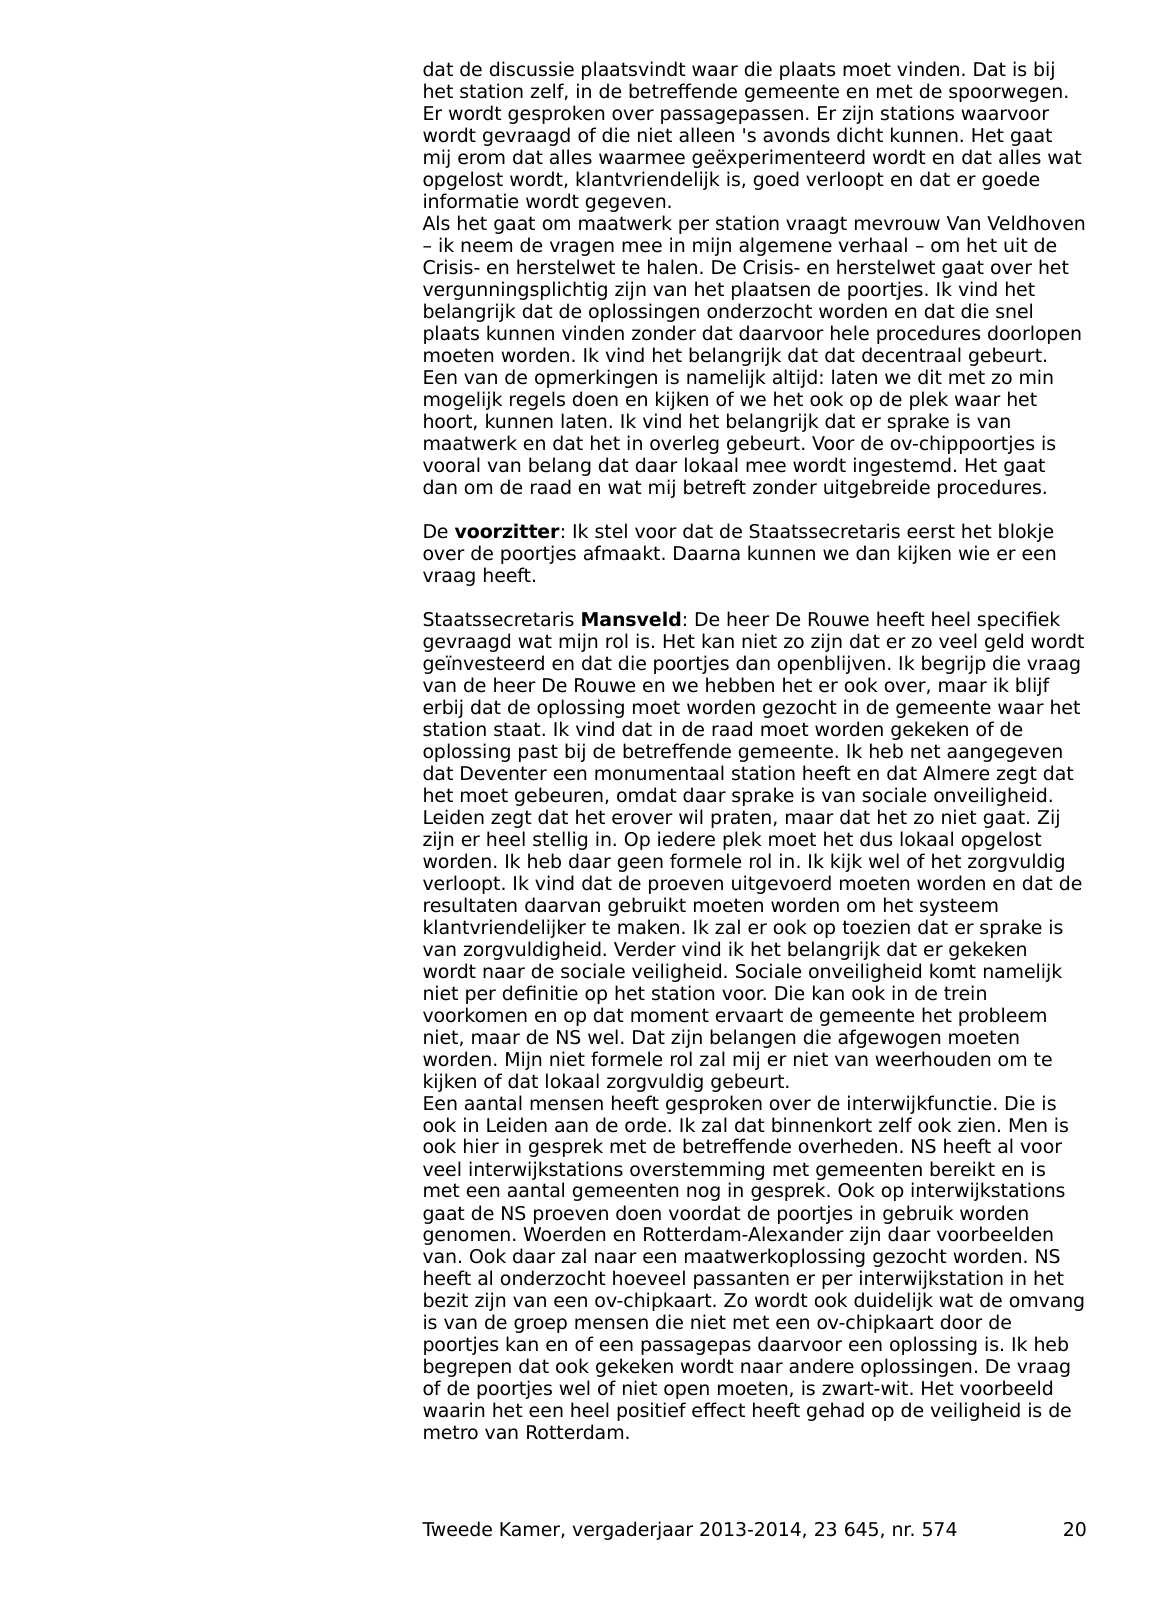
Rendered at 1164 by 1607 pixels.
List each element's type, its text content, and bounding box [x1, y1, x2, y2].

text dat de discussie plaatsvindt waar die plaats moet vinden. Dat is bij het station zelf, in de betreffende gemeente en met de spoorwegen. Er wordt gesproken over passagepassen. Er zijn stations waarvoor wordt gevraagd of die niet alleen 's avonds dicht kunnen. Het gaat mij erom dat alles waarmee geëxperimenteerd wordt en dat alles wat opgelost wordt, klantvriendelijk is, goed verloopt en dat er goede informatie wordt gegeven. [422, 59, 1087, 213]
text Staatssecretaris Mansveld: De heer De Rouwe heeft heel specifiek gevraagd wat mijn rol is. Het kan niet zo zijn dat er zo veel geld wordt geïnvesteerd en dat die poortjes dan openblijven. Ik begrijp die vraag van de heer De Rouwe en we hebben het er ook over, maar ik blijf erbij dat de oplossing moet worden gezocht in de gemeente waar het station staat. Ik vind dat in de raad moet worden gekeken of de oplossing past bij de betreffende gemeente. Ik heb net aangegeven dat Deventer een monumentaal station heeft en dat Almere zegt dat het moet gebeuren, omdat daar sprake is van sociale onveiligheid. Leiden zegt dat het erover wil praten, maar dat het zo niet gaat. Zij zijn er heel stellig in. Op iedere plek moet het dus lokaal opgelost worden. Ik heb daar geen formele rol in. Ik kijk wel of het zorgvuldig verloopt. Ik vind dat de proeven uitgevoerd moeten worden en dat de resultaten daarvan gebruikt moeten worden om het systeem klantvriendelijker te maken. Ik zal er ook op toezien dat er sprake is van zorgvuldigheid. Verder vind ik het belangrijk dat er gekeken wordt naar de sociale veiligheid. Sociale onveiligheid komt namelijk niet per definitie op het station voor. Die kan ook in de trein voorkomen en op dat moment ervaart de gemeente het probleem niet, maar de NS wel. Dat zijn belangen die afgewogen moeten worden. Mijn niet formele rol zal mij er niet van weerhouden om te kijken of dat lokaal zorgvuldig gebeurt. [422, 609, 1087, 1092]
text De voorzitter: Ik stel voor dat de Staatssecretaris eerst het blokje over de poortjes afmaakt. Daarna kunnen we dan kijken wie er een vraag heeft. [422, 521, 1087, 587]
text Een aantal mensen heeft gesproken over de interwijkfunctie. Die is ook in Leiden aan de orde. Ik zal dat binnenkort zelf ook zien. Men is ook hier in gesprek met de betreffende overheden. NS heeft al voor veel interwijkstations overstemming met gemeenten bereikt en is met een aantal gemeenten nog in gesprek. Ook op interwijkstations gaat de NS proeven doen voordat de poortjes in gebruik worden genomen. Woerden en Rotterdam-Alexander zijn daar voorbeelden van. Ook daar zal naar een maatwerkoplossing gezocht worden. NS heeft al onderzocht hoeveel passanten er per interwijkstation in het bezit zijn van een ov-chipkaart. Zo wordt ook duidelijk wat de omvang is van de groep mensen die niet met een ov-chipkaart door de poortjes kan en of een passagepas daarvoor een oplossing is. Ik heb begrepen dat ook gekeken wordt naar andere oplossingen. De vraag of de poortjes wel of niet open moeten, is zwart-wit. Het voorbeeld waarin het een heel positief effect heeft gehad op de veiligheid is de metro van Rotterdam. [422, 1092, 1087, 1444]
text Als het gaat om maatwerk per station vraagt mevrouw Van Veldhoven – ik neem de vragen mee in mijn algemene verhaal – om het uit de Crisis- en herstelwet te halen. De Crisis- en herstelwet gaat over het vergunningsplichtig zijn van het plaatsen de poortjes. Ik vind het belangrijk dat de oplossingen onderzocht worden en dat die snel plaats kunnen vinden zonder dat daarvoor hele procedures doorlopen moeten worden. Ik vind het belangrijk dat dat decentraal gebeurt. Een van de opmerkingen is namelijk altijd: laten we dit met zo min mogelijk regels doen en kijken of we het ook op de plek waar het hoort, kunnen laten. Ik vind het belangrijk dat er sprake is van maatwerk en dat het in overleg gebeurt. Voor de ov-chippoortjes is vooral van belang dat daar lokaal mee wordt ingestemd. Het gaat dan om de raad en wat mij betreft zonder uitgebreide procedures. [422, 213, 1087, 499]
